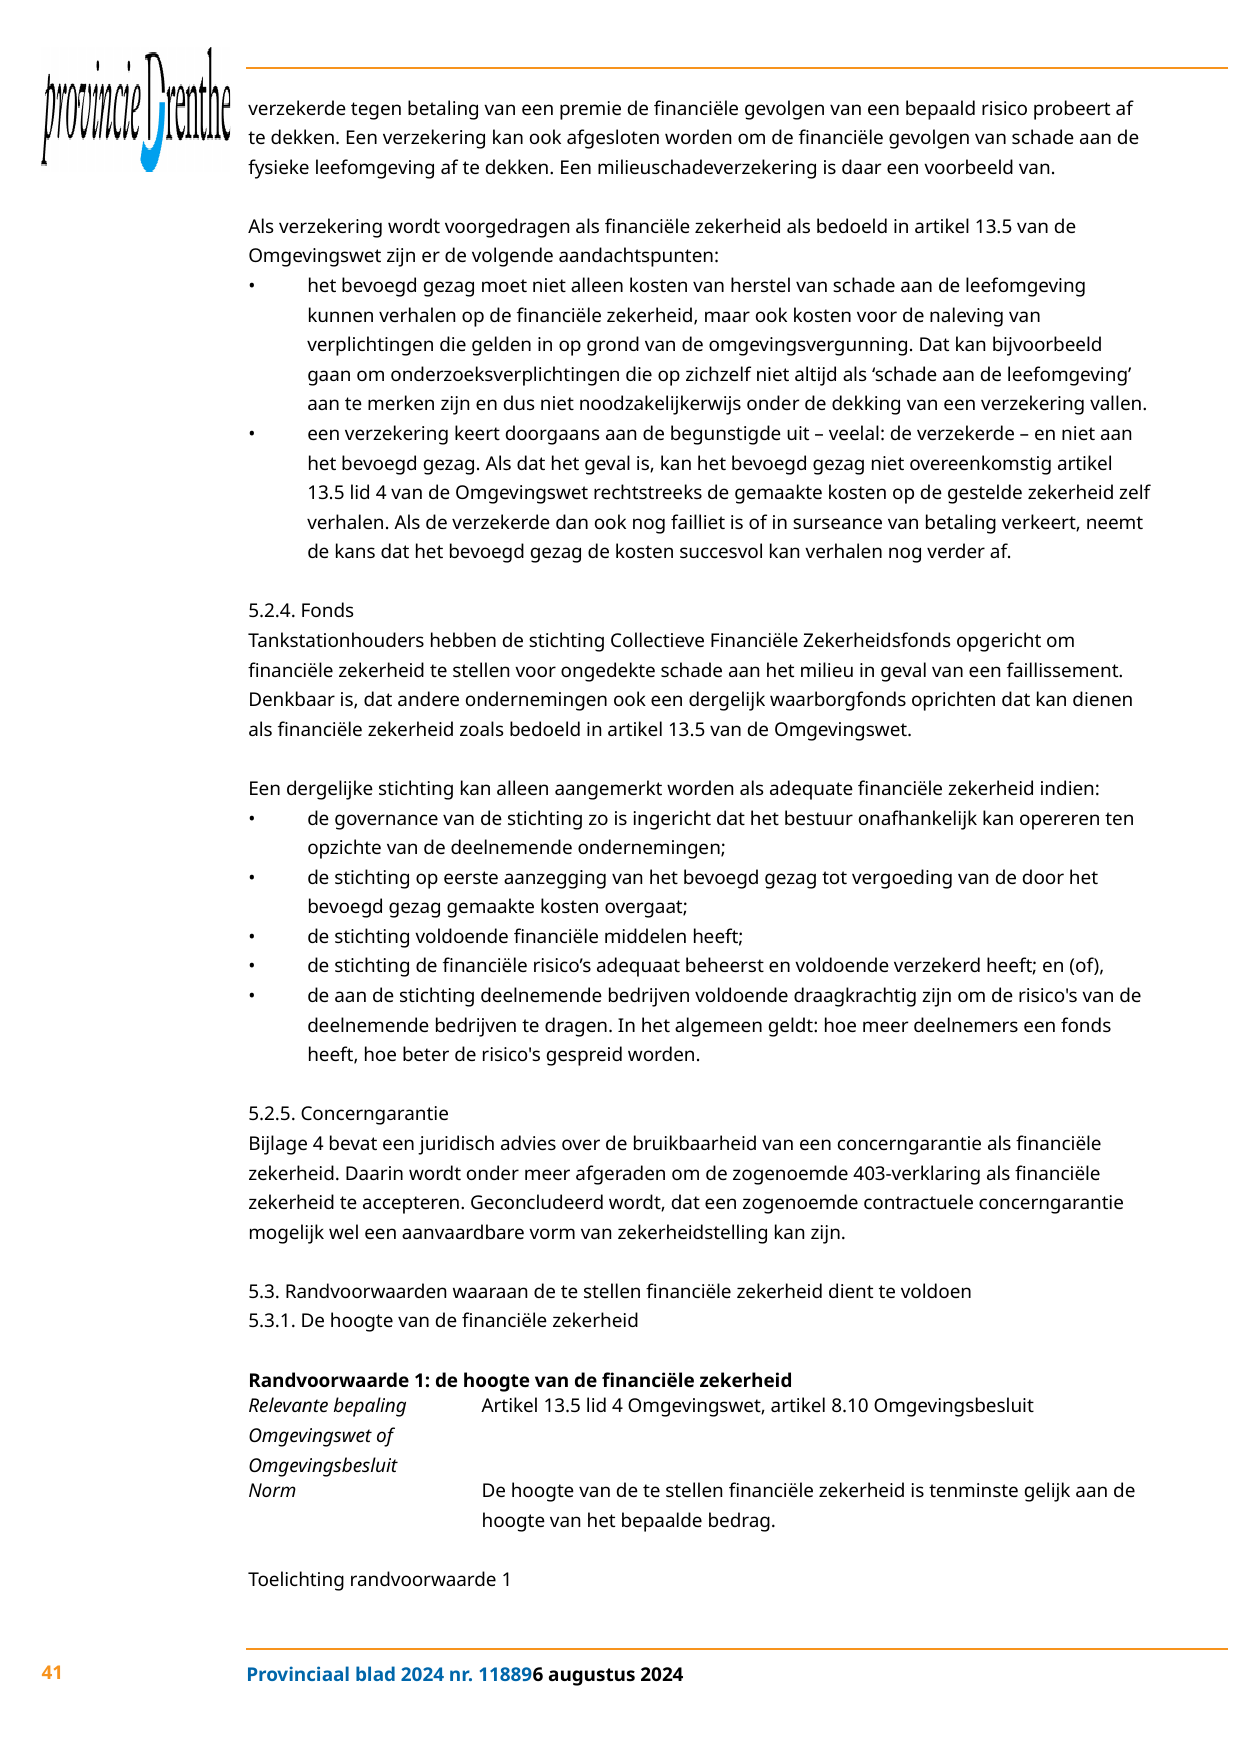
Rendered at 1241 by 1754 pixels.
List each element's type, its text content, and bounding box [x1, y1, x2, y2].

table_cell Norm [248, 1478, 481, 1533]
list de stichting op eerste aanzegging van het bevoegd gezag tot vergoeding van de door het bevoegd gezag gemaakte kosten overgaat; [248, 864, 1152, 919]
list het bevoegd gezag moet niet alleen kosten van herstel van schade aan de leefomgeving kunnen verhalen op de financiële zekerheid, maar ook kosten voor de naleving van verplichtingen die gelden in op grond van de omgevingsvergunning. Dat kan bijvoorbeeld gaan om onderzoeksverplichtingen die op zichzelf niet altijd als ‘schade aan de leefomgeving’ aan te merken zijn en dus niet noodzakelijkerwijs onder de dekking van een verzekering vallen. [248, 272, 1152, 416]
list de governance van de stichting zo is ingericht dat het bestuur onafhankelijk kan opereren ten opzichte van de deelnemende ondernemingen; [248, 805, 1152, 860]
text Bijlage 4 bevat een juridisch advies over de bruikbaarheid van een concerngarantie als financiële zekerheid. Daarin wordt onder meer afgeraden om de zogenoemde 403-verklaring als financiële zekerheid te accepteren. Geconcludeerd wordt, dat een zogenoemde contractuele concerngarantie mogelijk wel een aanvaardbare vorm van zekerheidstelling kan zijn. [248, 1130, 1152, 1245]
list de aan de stichting deelnemende bedrijven voldoende draagkrachtig zijn om de risico's van de deelnemende bedrijven te dragen. In het algemeen geldt: hoe meer deelnemers een fonds heeft, hoe beter de risico's gespreid worden. [248, 982, 1152, 1067]
list de stichting de financiële risico’s adequaat beheerst en voldoende verzekerd heeft; en (of), [248, 953, 1152, 978]
text Toelichting randvoorwaarde 1 [248, 1566, 1152, 1591]
table_cell Artikel 13.5 lid 4 Omgevingswet, artikel 8.10 Omgevingsbesluit [481, 1393, 1152, 1478]
table_cell De hoogte van de te stellen financiële zekerheid is tenminste gelijk aan de hoogte van het bepaalde bedrag. [481, 1478, 1152, 1533]
table_cell Relevante bepaling Omgevingswet of Omgevingsbesluit [248, 1393, 481, 1478]
list de stichting voldoende financiële middelen heeft; [248, 923, 1152, 949]
text 5.3. Randvoorwaarden waaraan de te stellen financiële zekerheid dient te voldoen [248, 1278, 1152, 1304]
text Als verzekering wordt voorgedragen als financiële zekerheid als bedoeld in artikel 13.5 van de Omgevingswet zijn er de volgende aandachtspunten: [248, 213, 1152, 268]
text 5.2.5. Concerngarantie [248, 1101, 1152, 1126]
list een verzekering keert doorgaans aan de begunstigde uit – veelal: de verzekerde – en niet aan het bevoegd gezag. Als dat het geval is, kan het bevoegd gezag niet overeenkomstig artikel 13.5 lid 4 van de Omgevingswet rechtstreeks de gemaakte kosten op de gestelde zekerheid zelf verhalen. Als de verzekerde dan ook nog failliet is of in surseance van betaling verkeert, neemt de kans dat het bevoegd gezag de kosten succesvol kan verhalen nog verder af. [248, 420, 1152, 564]
text Tankstationhouders hebben de stichting Collectieve Financiële Zekerheidsfonds opgericht om financiële zekerheid te stellen voor ongedekte schade aan het milieu in geval van een faillissement. Denkbaar is, dat andere ondernemingen ook een dergelijk waarborgfonds oprichten dat kan dienen als financiële zekerheid zoals bedoeld in artikel 13.5 van de Omgevingswet. [248, 627, 1152, 742]
text verzekerde tegen betaling van een premie de financiële gevolgen van een bepaald risico probeert af te dekken. Een verzekering kan ook afgesloten worden om de financiële gevolgen van schade aan de fysieke leefomgeving af te dekken. Een milieuschadeverzekering is daar een voorbeeld van. [248, 95, 1152, 180]
picture [41, 47, 231, 172]
text Een dergelijke stichting kan alleen aangemerkt worden als adequate financiële zekerheid indien: [248, 775, 1152, 801]
text 5.3.1. De hoogte van de financiële zekerheid [248, 1308, 1152, 1333]
table_header Randvoorwaarde 1: de hoogte van de financiële zekerheid [248, 1367, 1152, 1393]
text 5.2.4. Fonds [248, 598, 1152, 623]
